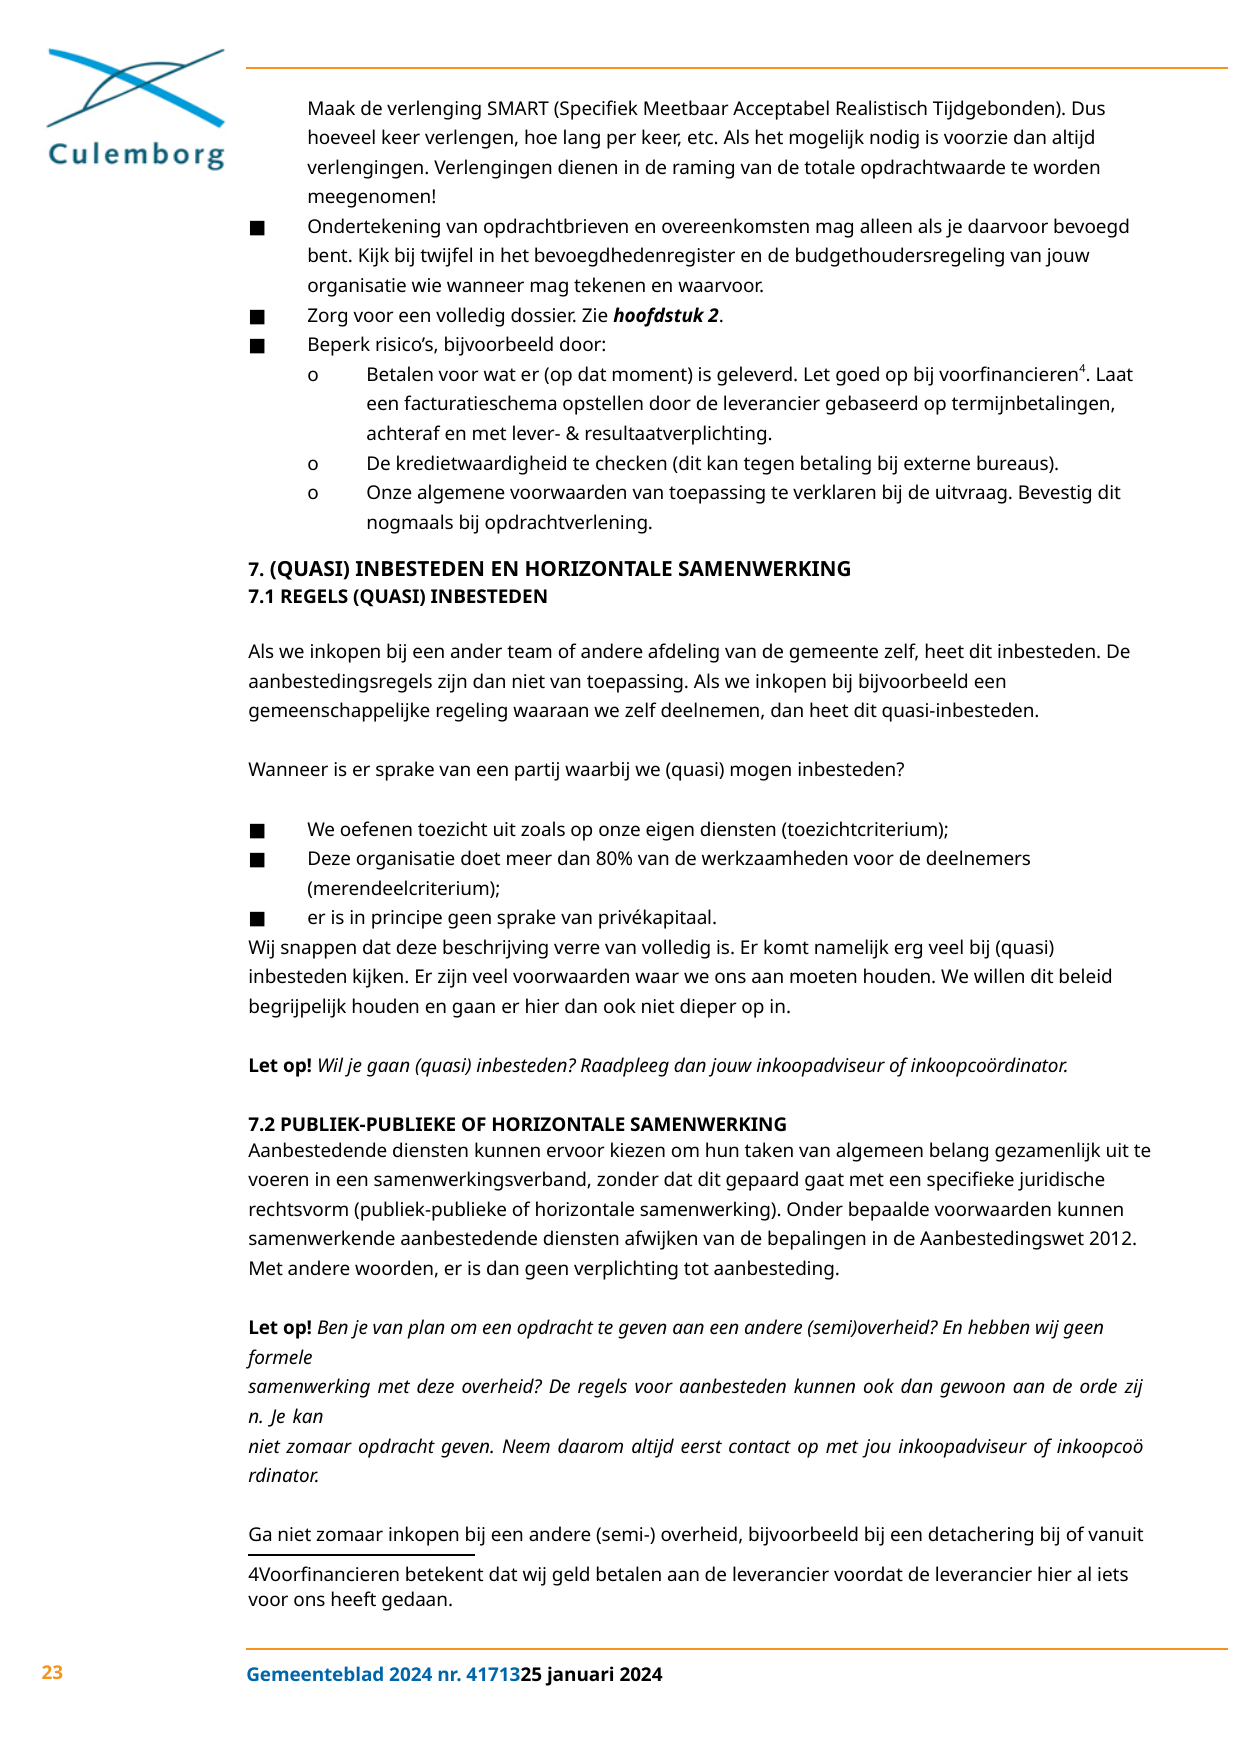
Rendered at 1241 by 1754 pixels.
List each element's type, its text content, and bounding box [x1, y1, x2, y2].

list We oefenen toezicht uit zoals op onze eigen diensten (toezichtcriterium); [248, 816, 1152, 842]
text Wanneer is er sprake van een partij waarbij we (quasi) mogen inbesteden? [248, 757, 1152, 782]
list Beperk risico’s, bijvoorbeeld door: [248, 331, 1152, 357]
list er is in principe geen sprake van privékapitaal. [248, 904, 1152, 930]
list Ondertekening van opdrachtbrieven en overeenkomsten mag alleen als je daarvoor bevoegd bent. Kijk bij twijfel in het bevoegdhedenregister en de budgethoudersregeling van jouw organisatie wie wanneer mag tekenen en waarvoor. [248, 213, 1152, 298]
text Wij snappen dat deze beschrijving verre van volledig is. Er komt namelijk erg veel bij (quasi) inbesteden kijken. Er zijn veel voorwaarden waar we ons aan moeten houden. We willen dit beleid begrijpelijk houden en gaan er hier dan ook niet dieper op in. [248, 934, 1152, 1019]
picture [41, 47, 231, 172]
table_header Let op! Ben je van plan om een opdracht te geven aan een andere (semi)overheid? En hebben wij geen formele samenwerking met deze overheid? De regels voor aanbesteden kunnen ook dan gewoon aan de orde zijn. Je kan niet zomaar opdracht geven. Neem daarom altijd eerst contact op met jou inkoopadviseur of inkoopcoördinator. [248, 1315, 1152, 1488]
list Deze organisatie doet meer dan 80% van de werkzaamheden voor de deelnemers (merendeelcriterium); [248, 845, 1152, 901]
list Onze algemene voorwaarden van toepassing te verklaren bij de uitvraag. Bevestig dit nogmaals bij opdrachtverlening. [307, 479, 1152, 535]
text 7. (QUASI) INBESTEDEN EN HORIZONTALE SAMENWERKING [248, 554, 1152, 583]
text Ga niet zomaar inkopen bij een andere (semi-) overheid, bijvoorbeeld bij een detachering bij of vanuit [248, 1521, 1152, 1547]
table_header Let op! Wil je gaan (quasi) inbesteden? Raadpleeg dan jouw inkoopadviseur of inkoopcoördinator. [248, 1053, 1152, 1078]
list Zorg voor een volledig dossier. Zie hoofdstuk 2. [248, 302, 1152, 328]
list Maak de verlenging SMART (Specifiek Meetbaar Acceptabel Realistisch Tijdgebonden). Dus hoeveel keer verlengen, hoe lang per keer, etc. Als het mogelijk nodig is voorzie dan altijd verlengingen. Verlengingen dienen in de raming van de totale opdrachtwaarde te worden meegenomen! [248, 95, 1152, 209]
text 7.2 PUBLIEK-PUBLIEKE OF HORIZONTALE SAMENWERKING [248, 1111, 1152, 1137]
list Betalen voor wat er (op dat moment) is geleverd. Let goed op bij voorfinancieren. Laat een facturatieschema opstellen door de leverancier gebaseerd op termijnbetalingen, achteraf en met lever- & resultaatverplichting. [307, 361, 1152, 446]
list Voorfinancieren betekent dat wij geld betalen aan de leverancier voordat de leverancier hier al iets voor ons heeft gedaan. [248, 1561, 1152, 1612]
list De kredietwaardigheid te checken (dit kan tegen betaling bij externe bureaus). [307, 450, 1152, 476]
text Als we inkopen bij een ander team of andere afdeling van de gemeente zelf, heet dit inbesteden. De aanbestedingsregels zijn dan niet van toepassing. Als we inkopen bij bijvoorbeeld een gemeenschappelijke regeling waaraan we zelf deelnemen, dan heet dit quasi-inbesteden. [248, 638, 1152, 723]
text 7.1 REGELS (QUASI) INBESTEDEN [248, 583, 1152, 609]
text Aanbestedende diensten kunnen ervoor kiezen om hun taken van algemeen belang gezamenlijk uit te voeren in een samenwerkingsverband, zonder dat dit gepaard gaat met een specifieke juridische rechtsvorm (publiek-publieke of horizontale samenwerking). Onder bepaalde voorwaarden kunnen samenwerkende aanbestedende diensten afwijken van de bepalingen in de Aanbestedingswet 2012. Met andere woorden, er is dan geen verplichting tot aanbesteding. [248, 1137, 1152, 1281]
